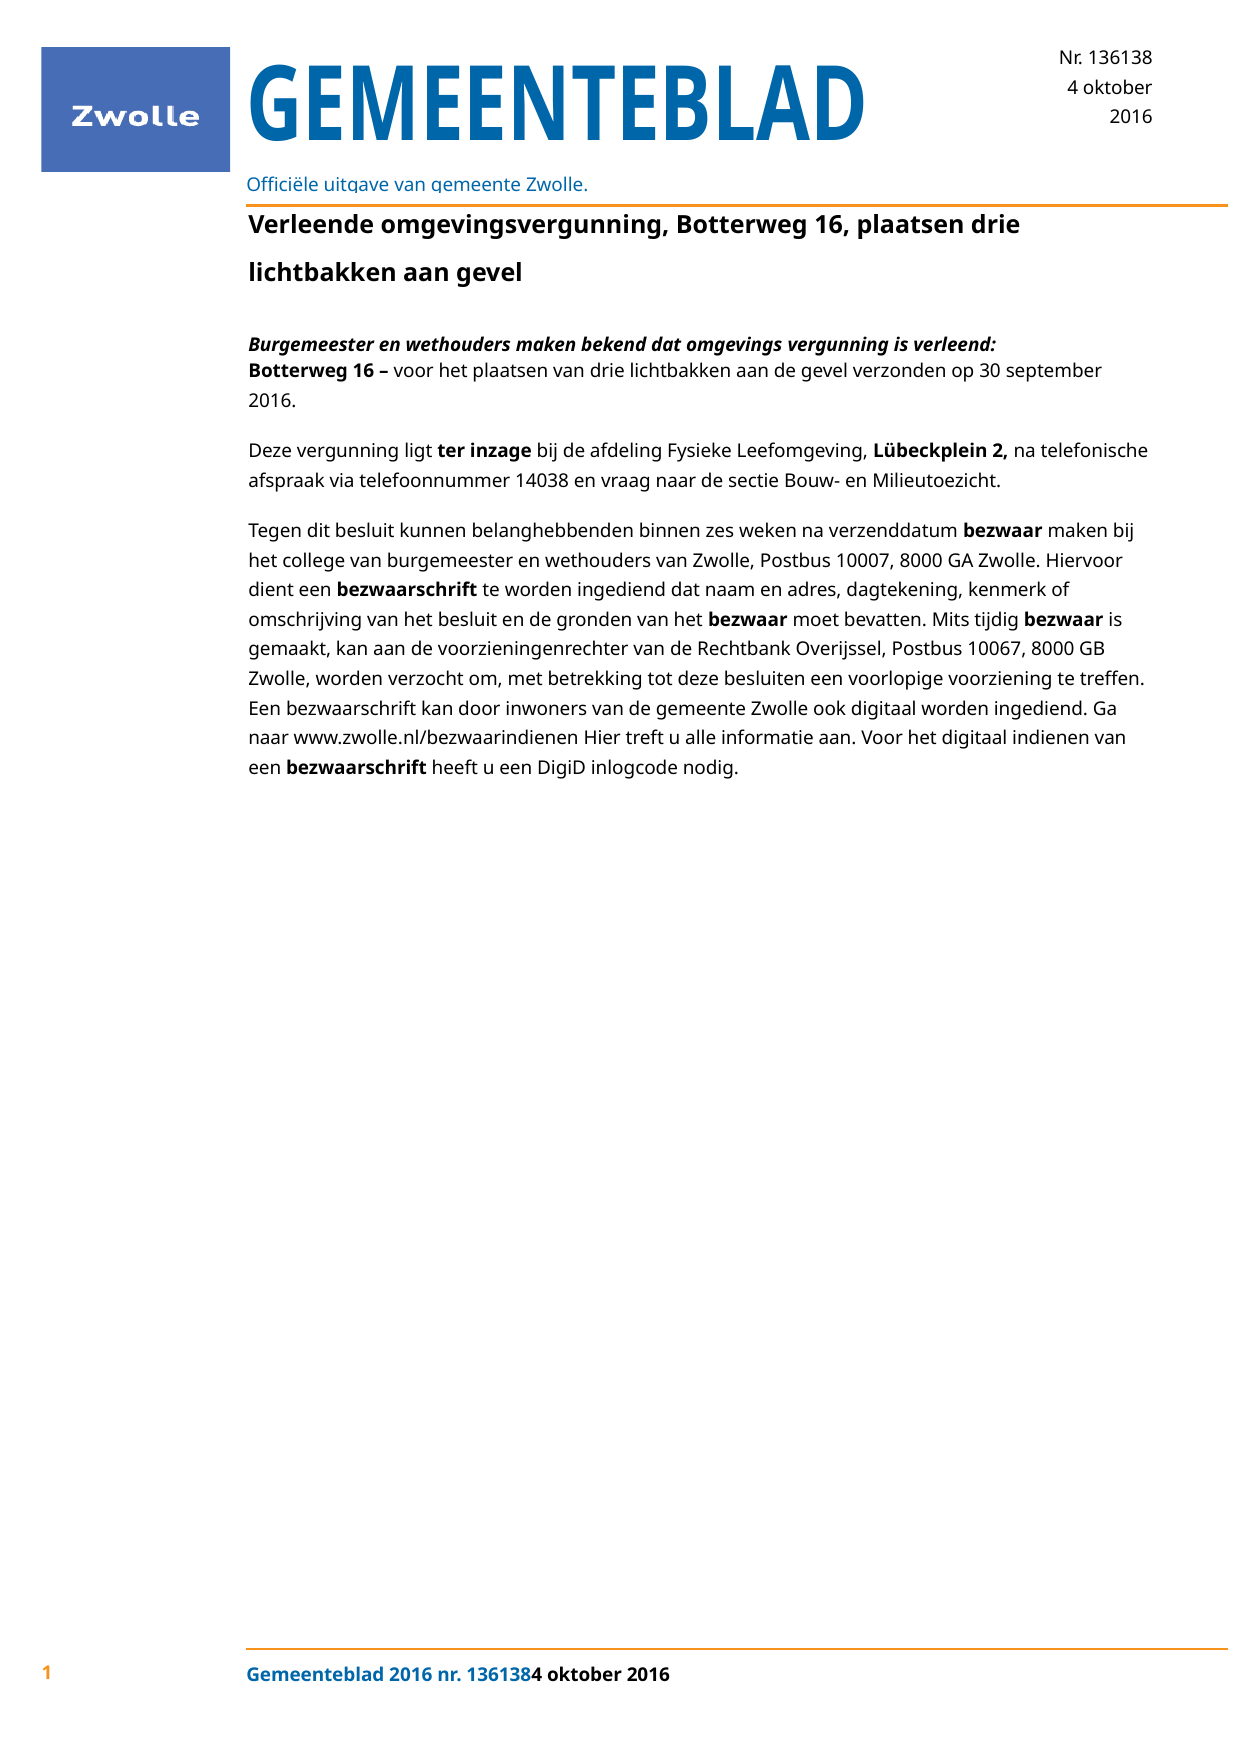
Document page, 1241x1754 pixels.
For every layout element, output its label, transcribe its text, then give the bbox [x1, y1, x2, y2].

text Verleende omgevingsvergunning, Botterweg 16, plaatsen drie lichtbakken aan gevel [248, 207, 1152, 288]
text Tegen dit besluit kunnen belanghebbenden binnen zes weken na verzenddatum bezwaar maken bij het college van burgemeester en wethouders van Zwolle, Postbus 10007, 8000 GA Zwolle. Hiervoor dient een bezwaarschrift te worden ingediend dat naam en adres, dagtekening, kenmerk of omschrijving van het besluit en de gronden van het bezwaar moet bevatten. Mits tijdig bezwaar is gemaakt, kan aan de voorzieningenrechter van de Rechtbank Overijssel, Postbus 10067, 8000 GB Zwolle, worden verzocht om, met betrekking tot deze besluiten een voorlopige voorziening te treffen. Een bezwaarschrift kan door inwoners van de gemeente Zwolle ook digitaal worden ingediend. Ga naar www.zwolle.nl/bezwaarindienen Hier treft u alle informatie aan. Voor het digitaal indienen van een bezwaarschrift heeft u een DigiD inlogcode nodig. [248, 517, 1152, 779]
picture [41, 47, 231, 172]
text Burgemeester en wethouders maken bekend dat omgevings vergunning is verleend: [248, 331, 1152, 357]
text Deze vergunning ligt ter inzage bij de afdeling Fysieke Leefomgeving, Lübeckplein 2, na telefonische afspraak via telefoonnummer 14038 en vraag naar de sectie Bouw- en Milieutoezicht. [248, 437, 1152, 492]
text Botterweg 16 – voor het plaatsen van drie lichtbakken aan de gevel verzonden op 30 september 2016. [248, 357, 1152, 412]
